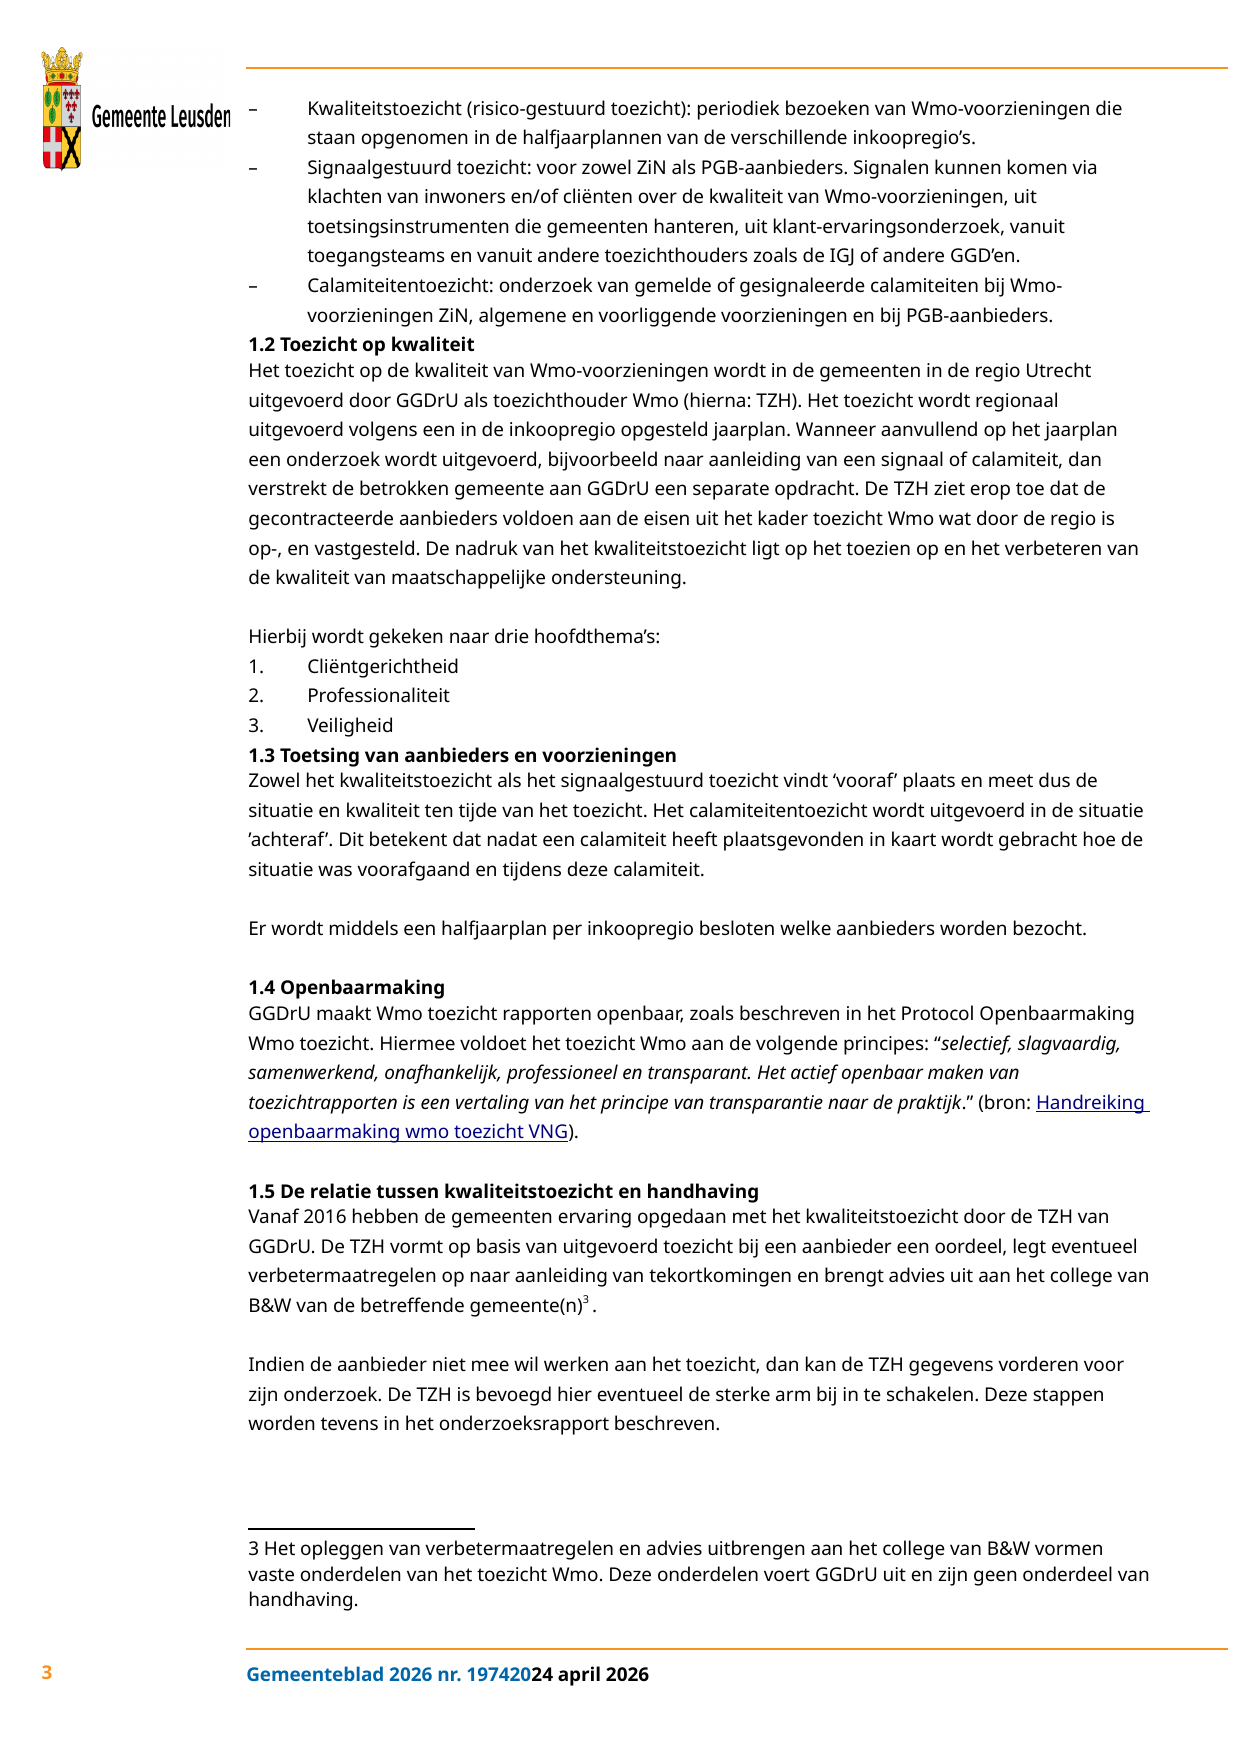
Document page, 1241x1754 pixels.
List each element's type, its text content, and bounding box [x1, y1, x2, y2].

list Kwaliteitstoezicht (risico-gestuurd toezicht): periodiek bezoeken van Wmo-voorzieningen die staan opgenomen in de halfjaarplannen van de verschillende inkoopregio’s. [248, 95, 1152, 150]
text Het opleggen van verbetermaatregelen en advies uitbrengen aan het college van B&W vormen vaste onderdelen van het toezicht Wmo. Deze onderdelen voert GGDrU uit en zijn geen onderdeel van handhaving. [248, 1535, 1152, 1612]
picture [41, 47, 231, 172]
list Calamiteitentoezicht: onderzoek van gemelde of gesignaleerde calamiteiten bij Wmo-voorzieningen ZiN, algemene en voorliggende voorzieningen en bij PGB-aanbieders. [248, 272, 1152, 328]
text 1.5 De relatie tussen kwaliteitstoezicht en handhaving [248, 1178, 1152, 1203]
text 1.2 Toezicht op kwaliteit [248, 331, 1152, 357]
text Het toezicht op de kwaliteit van Wmo-voorzieningen wordt in de gemeenten in de regio Utrecht uitgevoerd door GGDrU als toezichthouder Wmo (hierna: TZH). Het toezicht wordt regionaal uitgevoerd volgens een in de inkoopregio opgesteld jaarplan. Wanneer aanvullend op het jaarplan een onderzoek wordt uitgevoerd, bijvoorbeeld naar aanleiding van een signaal of calamiteit, dan verstrekt de betrokken gemeente aan GGDrU een separate opdracht. De TZH ziet erop toe dat de gecontracteerde aanbieders voldoen aan de eisen uit het kader toezicht Wmo wat door de regio is op-, en vastgesteld. De nadruk van het kwaliteitstoezicht ligt op het toezien op en het verbeteren van de kwaliteit van maatschappelijke ondersteuning. [248, 357, 1152, 590]
list Professionaliteit [248, 683, 1152, 708]
text Indien de aanbieder niet mee wil werken aan het toezicht, dan kan de TZH gegevens vorderen voor zijn onderzoek. De TZH is bevoegd hier eventueel de sterke arm bij in te schakelen. Deze stappen worden tevens in het onderzoeksrapport beschreven. [248, 1351, 1152, 1436]
text Zowel het kwaliteitstoezicht als het signaalgestuurd toezicht vindt ‘vooraf’ plaats en meet dus de situatie en kwaliteit ten tijde van het toezicht. Het calamiteitentoezicht wordt uitgevoerd in de situatie ’achteraf’. Dit betekent dat nadat een calamiteit heeft plaatsgevonden in kaart wordt gebracht hoe de situatie was voorafgaand en tijdens deze calamiteit. [248, 767, 1152, 882]
list Signaalgestuurd toezicht: voor zowel ZiN als PGB-aanbieders. Signalen kunnen komen via klachten van inwoners en/of cliënten over de kwaliteit van Wmo-voorzieningen, uit toetsingsinstrumenten die gemeenten hanteren, uit klant-ervaringsonderzoek, vanuit toegangsteams en vanuit andere toezichthouders zoals de IGJ of andere GGD’en. [248, 154, 1152, 268]
text Hierbij wordt gekeken naar drie hoofdthema’s: [248, 623, 1152, 649]
text Vanaf 2016 hebben de gemeenten ervaring opgedaan met het kwaliteitstoezicht door de TZH van GGDrU. De TZH vormt op basis van uitgevoerd toezicht bij een aanbieder een oordeel, legt eventueel verbetermaatregelen op naar aanleiding van tekortkomingen en brengt advies uit aan het college van B&W van de betreffende gemeente(n). [248, 1203, 1152, 1318]
text 1.3 Toetsing van aanbieders en voorzieningen [248, 742, 1152, 767]
text Er wordt middels een halfjaarplan per inkoopregio besloten welke aanbieders worden bezocht. [248, 915, 1152, 941]
list Veiligheid [248, 712, 1152, 738]
text 1.4 Openbaarmaking [248, 974, 1152, 1000]
list Cliëntgerichtheid [248, 653, 1152, 679]
text GGDrU maakt Wmo toezicht rapporten openbaar, zoals beschreven in het Protocol Openbaarmaking Wmo toezicht. Hiermee voldoet het toezicht Wmo aan de volgende principes: “selectief, slagvaardig, samenwerkend, onafhankelijk, professioneel en transparant. Het actief openbaar maken van toezichtrapporten is een vertaling van het principe van transparantie naar de praktijk.” (bron: Handreiking openbaarmaking wmo toezicht VNG). [248, 1000, 1152, 1144]
